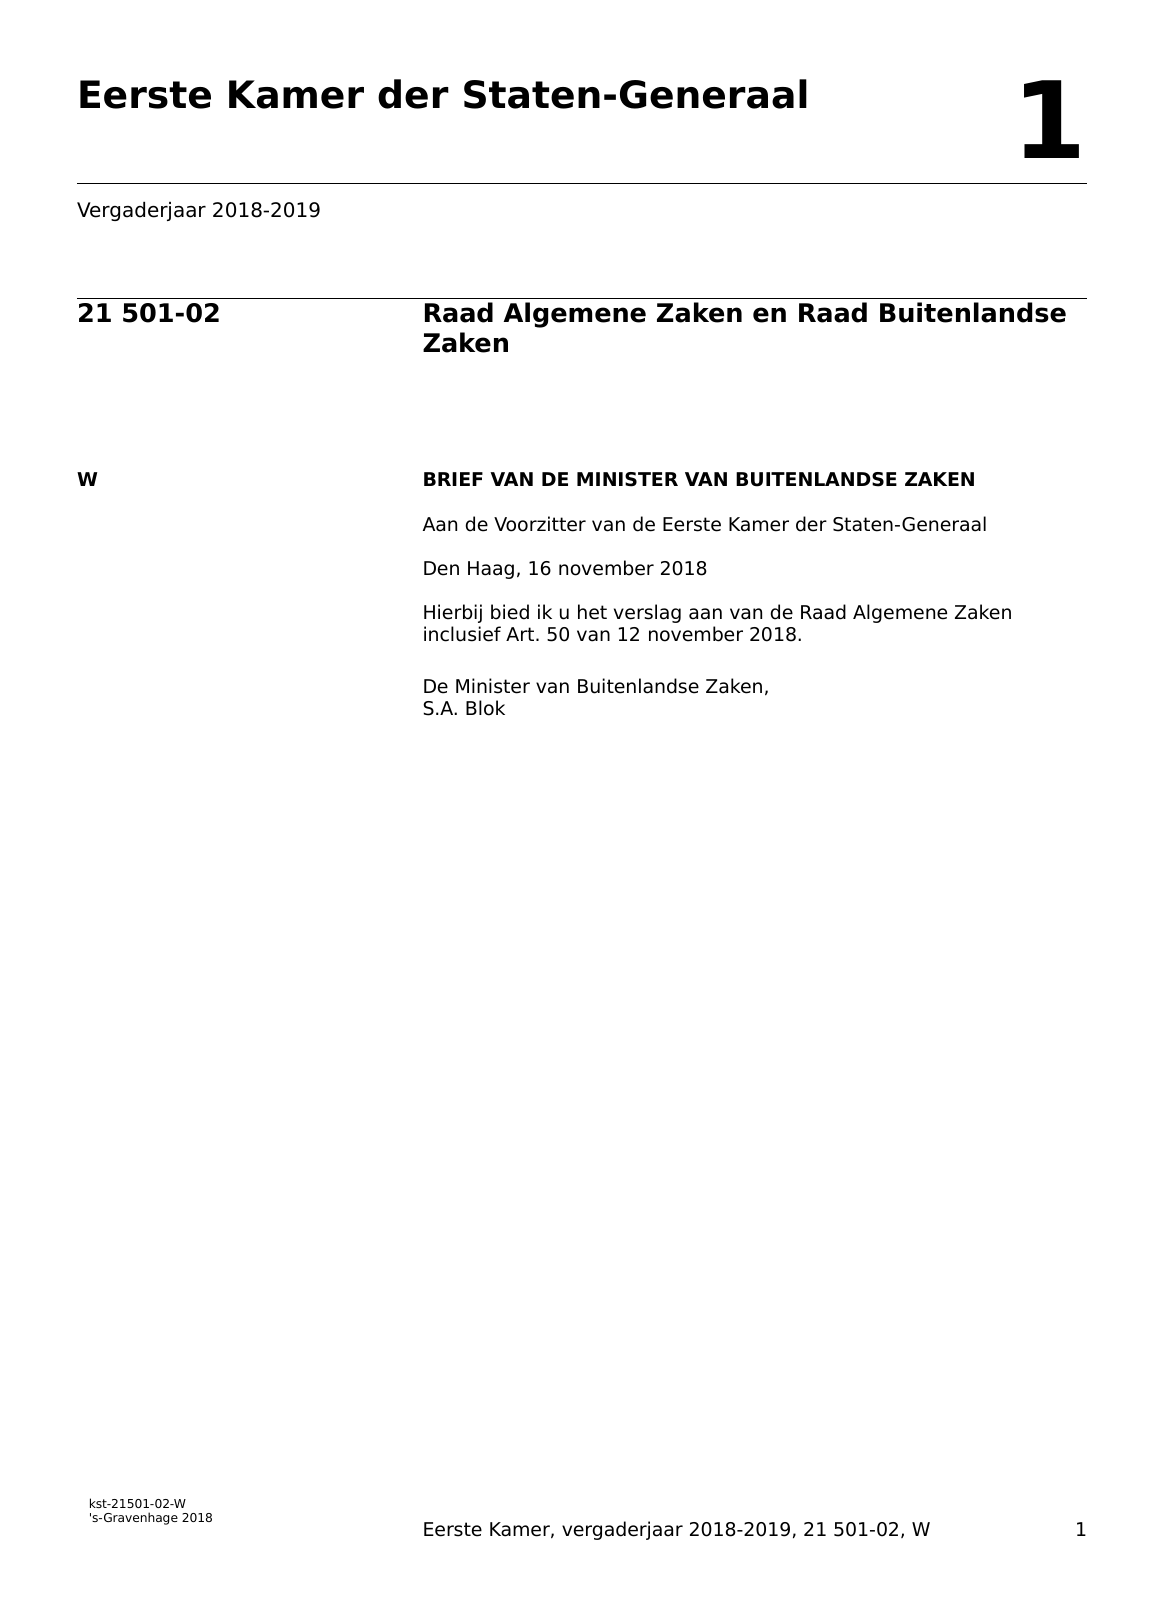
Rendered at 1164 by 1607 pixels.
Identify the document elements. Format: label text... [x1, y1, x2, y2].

table_header Eerste Kamer der Staten-Generaal [77, 59, 886, 183]
subtitle 21 501-02 Raad Algemene Zaken en Raad Buitenlandse Zaken [77, 299, 1087, 358]
text Aan de Voorzitter van de Eerste Kamer der Staten-Generaal [422, 513, 1087, 536]
text kst-21501-02-W [88, 1497, 323, 1511]
subtitle W BRIEF VAN DE MINISTER VAN BUITENLANDSE ZAKEN [77, 469, 1087, 491]
table_cell Vergaderjaar 2018-2019 [77, 184, 1087, 298]
text Den Haag, 16 november 2018 [422, 558, 1087, 580]
text Hierbij bied ik u het verslag aan van de Raad Algemene Zaken inclusief Art. 50 van 12 november 2018. [422, 602, 1087, 646]
table_header 1 [886, 59, 1087, 183]
text De Minister van Buitenlandse Zaken, S.A. Blok [422, 676, 1087, 720]
text 's-Gravenhage 2018 [88, 1511, 323, 1525]
